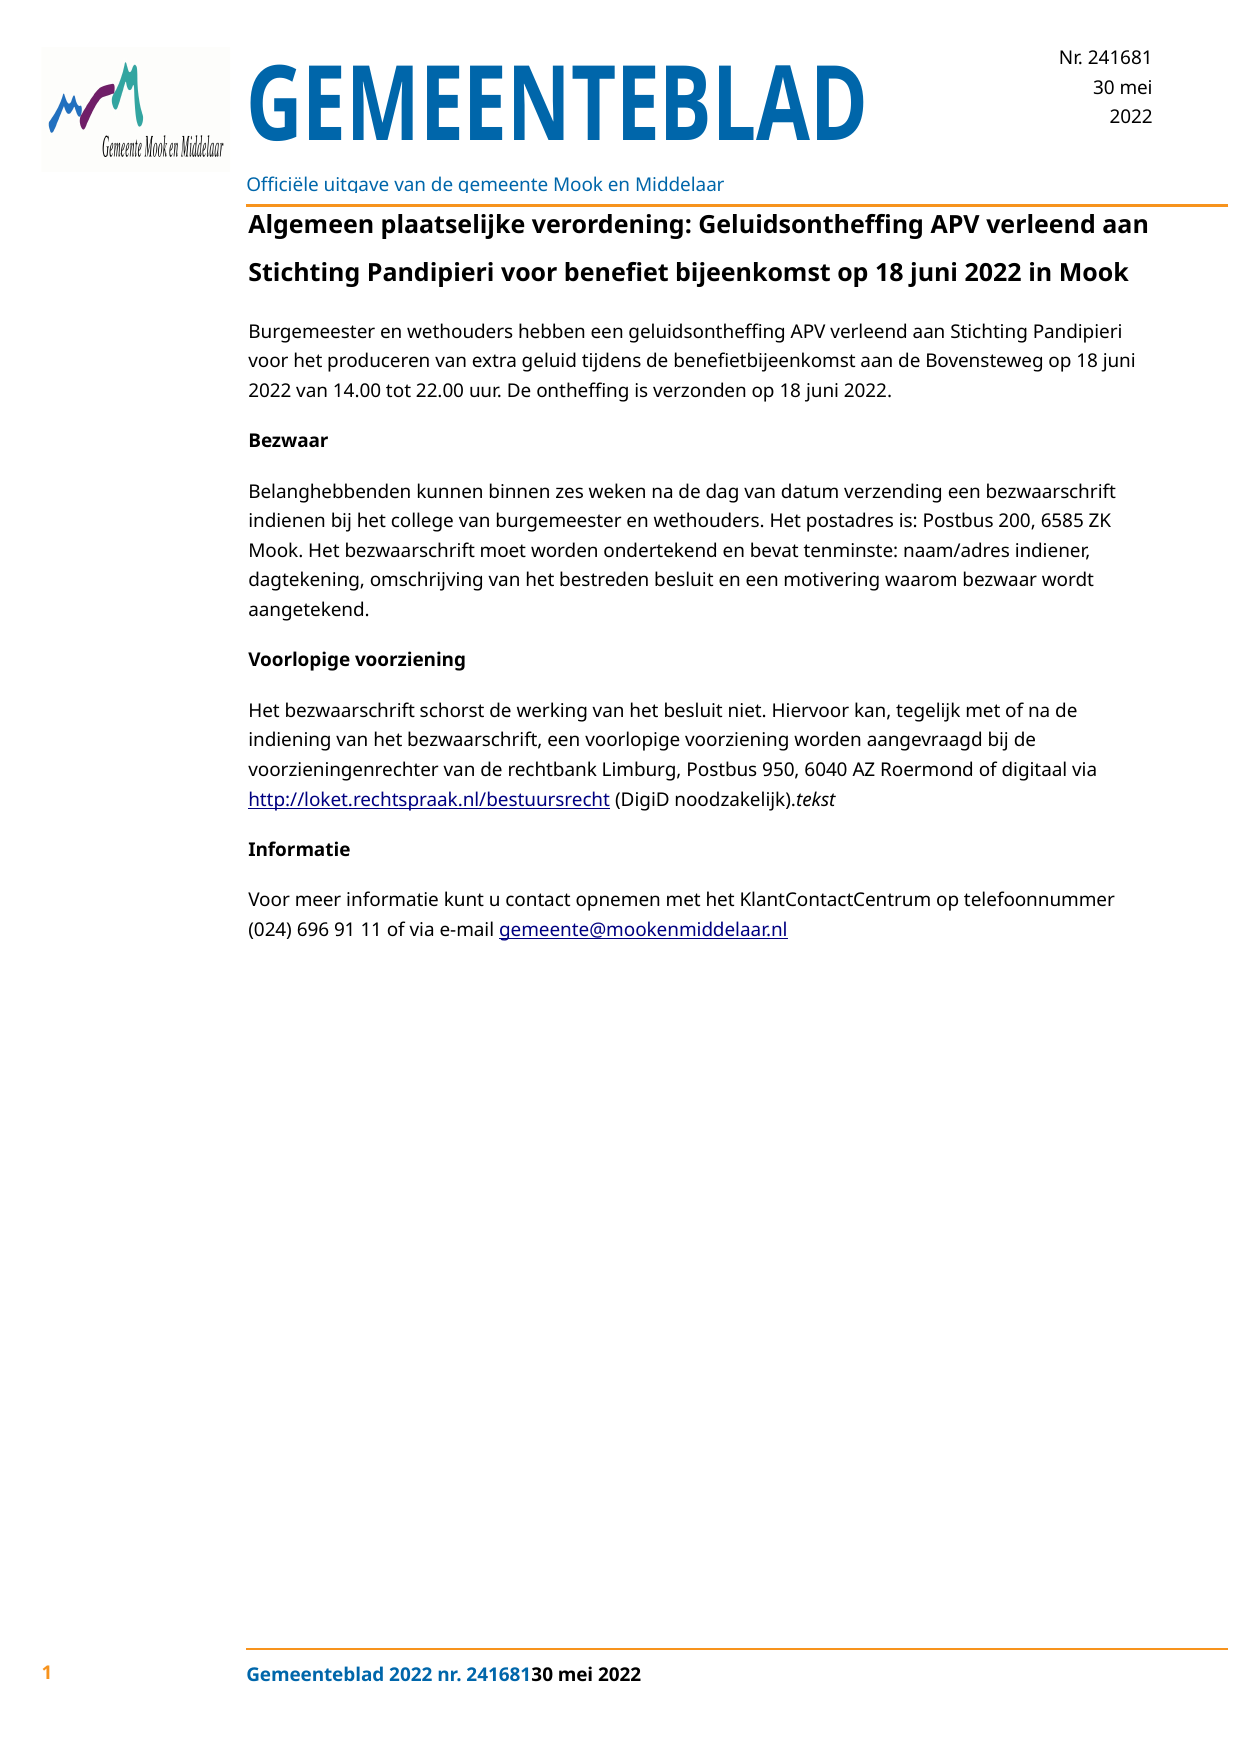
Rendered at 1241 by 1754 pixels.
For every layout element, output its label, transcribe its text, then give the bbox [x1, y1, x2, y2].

text Voor meer informatie kunt u contact opnemen met het KlantContactCentrum op telefoonnummer (024) 696 91 11 of via e-mail gemeente@mookenmiddelaar.nl [248, 887, 1152, 942]
text Informatie [248, 836, 1152, 862]
text Belanghebbenden kunnen binnen zes weken na de dag van datum verzending een bezwaarschrift indienen bij het college van burgemeester en wethouders. Het postadres is: Postbus 200, 6585 ZK Mook. Het bezwaarschrift moet worden ondertekend en bevat tenminste: naam/adres indiener, dagtekening, omschrijving van het bestreden besluit en een motivering waarom bezwaar wordt aangetekend. [248, 478, 1152, 622]
text Het bezwaarschrift schorst de werking van het besluit niet. Hiervoor kan, tegelijk met of na de indiening van het bezwaarschrift, een voorlopige voorziening worden aangevraagd bij de voorzieningenrechter van de rechtbank Limburg, Postbus 950, 6040 AZ Roermond of digitaal via http://loket.rechtspraak.nl/bestuursrecht (DigiD noodzakelijk).tekst [248, 697, 1152, 812]
text Bezwaar [248, 427, 1152, 453]
text Voorlopige voorziening [248, 647, 1152, 672]
text Algemeen plaatselijke verordening: Geluidsontheffing APV verleend aan Stichting Pandipieri voor benefiet bijeenkomst op 18 juni 2022 in Mook [248, 207, 1152, 288]
text Burgemeester en wethouders hebben een geluidsontheffing APV verleend aan Stichting Pandipieri voor het produceren van extra geluid tijdens de benefietbijeenkomst aan de Bovensteweg op 18 juni 2022 van 14.00 tot 22.00 uur. De ontheffing is verzonden op 18 juni 2022. [248, 318, 1152, 403]
picture [41, 47, 231, 172]
